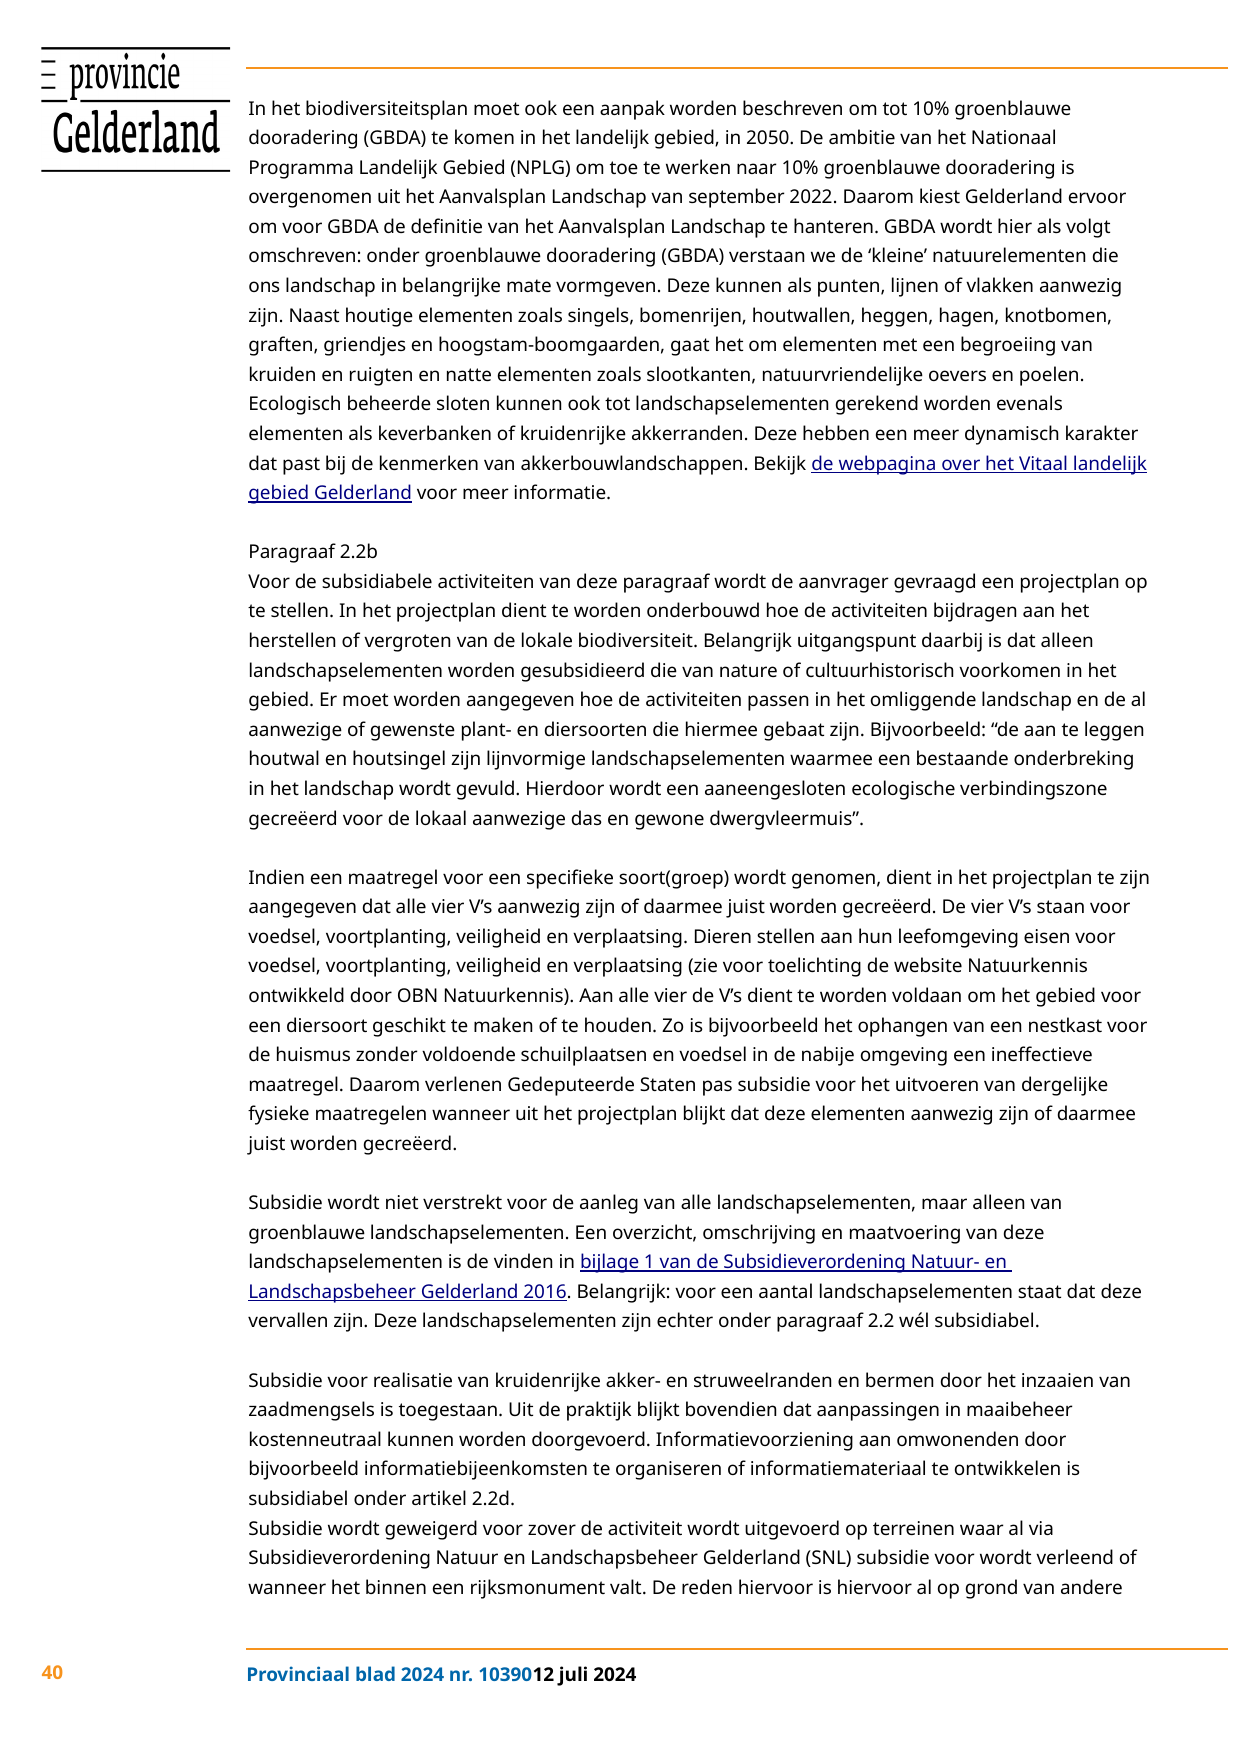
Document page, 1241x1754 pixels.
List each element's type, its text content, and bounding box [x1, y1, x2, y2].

text Indien een maatregel voor een specifieke soort(groep) wordt genomen, dient in het projectplan te zijn aangegeven dat alle vier V’s aanwezig zijn of daarmee juist worden gecreëerd. De vier V’s staan voor voedsel, voortplanting, veiligheid en verplaatsing. Dieren stellen aan hun leefomgeving eisen voor voedsel, voortplanting, veiligheid en verplaatsing (zie voor toelichting de website Natuurkennis ontwikkeld door OBN Natuurkennis). Aan alle vier de V’s dient te worden voldaan om het gebied voor een diersoort geschikt te maken of te houden. Zo is bijvoorbeeld het ophangen van een nestkast voor de huismus zonder voldoende schuilplaatsen en voedsel in de nabije omgeving een ineffectieve maatregel. Daarom verlenen Gedeputeerde Staten pas subsidie voor het uitvoeren van dergelijke fysieke maatregelen wanneer uit het projectplan blijkt dat deze elementen aanwezig zijn of daarmee juist worden gecreëerd. [248, 864, 1152, 1156]
text Paragraaf 2.2b [248, 538, 1152, 564]
text Subsidie voor realisatie van kruidenrijke akker- en struweelranden en bermen door het inzaaien van zaadmengsels is toegestaan. Uit de praktijk blijkt bovendien dat aanpassingen in maaibeheer kostenneutraal kunnen worden doorgevoerd. Informatievoorziening aan omwonenden door bijvoorbeeld informatiebijeenkomsten te organiseren of informatiemateriaal te ontwikkelen is subsidiabel onder artikel 2.2d. [248, 1367, 1152, 1511]
picture [41, 47, 231, 172]
text Subsidie wordt geweigerd voor zover de activiteit wordt uitgevoerd op terreinen waar al via Subsidieverordening Natuur en Landschapsbeheer Gelderland (SNL) subsidie voor wordt verleend of wanneer het binnen een rijksmonument valt. De reden hiervoor is hiervoor al op grond van andere [248, 1515, 1152, 1600]
text Subsidie wordt niet verstrekt voor de aanleg van alle landschapselementen, maar alleen van groenblauwe landschapselementen. Een overzicht, omschrijving en maatvoering van deze landschapselementen is de vinden in bijlage 1 van de Subsidieverordening Natuur- en Landschapsbeheer Gelderland 2016. Belangrijk: voor een aantal landschapselementen staat dat deze vervallen zijn. Deze landschapselementen zijn echter onder paragraaf 2.2 wél subsidiabel. [248, 1189, 1152, 1333]
text Voor de subsidiabele activiteiten van deze paragraaf wordt de aanvrager gevraagd een projectplan op te stellen. In het projectplan dient te worden onderbouwd hoe de activiteiten bijdragen aan het herstellen of vergroten van de lokale biodiversiteit. Belangrijk uitgangspunt daarbij is dat alleen landschapselementen worden gesubsidieerd die van nature of cultuurhistorisch voorkomen in het gebied. Er moet worden aangegeven hoe de activiteiten passen in het omliggende landschap en de al aanwezige of gewenste plant- en diersoorten die hiermee gebaat zijn. Bijvoorbeeld: “de aan te leggen houtwal en houtsingel zijn lijnvormige landschapselementen waarmee een bestaande onderbreking in het landschap wordt gevuld. Hierdoor wordt een aaneengesloten ecologische verbindingszone gecreëerd voor de lokaal aanwezige das en gewone dwergvleermuis”. [248, 568, 1152, 831]
text In het biodiversiteitsplan moet ook een aanpak worden beschreven om tot 10% groenblauwe dooradering (GBDA) te komen in het landelijk gebied, in 2050. De ambitie van het Nationaal Programma Landelijk Gebied (NPLG) om toe te werken naar 10% groenblauwe dooradering is overgenomen uit het Aanvalsplan Landschap van september 2022. Daarom kiest Gelderland ervoor om voor GBDA de definitie van het Aanvalsplan Landschap te hanteren. GBDA wordt hier als volgt omschreven: onder groenblauwe dooradering (GBDA) verstaan we de ‘kleine’ natuurelementen die ons landschap in belangrijke mate vormgeven. Deze kunnen als punten, lijnen of vlakken aanwezig zijn. Naast houtige elementen zoals singels, bomenrijen, houtwallen, heggen, hagen, knotbomen, graften, griendjes en hoogstam-boomgaarden, gaat het om elementen met een begroeiing van kruiden en ruigten en natte elementen zoals slootkanten, natuurvriendelijke oevers en poelen. Ecologisch beheerde sloten kunnen ook tot landschapselementen gerekend worden evenals elementen als keverbanken of kruidenrijke akkerranden. Deze hebben een meer dynamisch karakter dat past bij de kenmerken van akkerbouwlandschappen. Bekijk de webpagina over het Vitaal landelijk gebied Gelderland voor meer informatie. [248, 95, 1152, 505]
